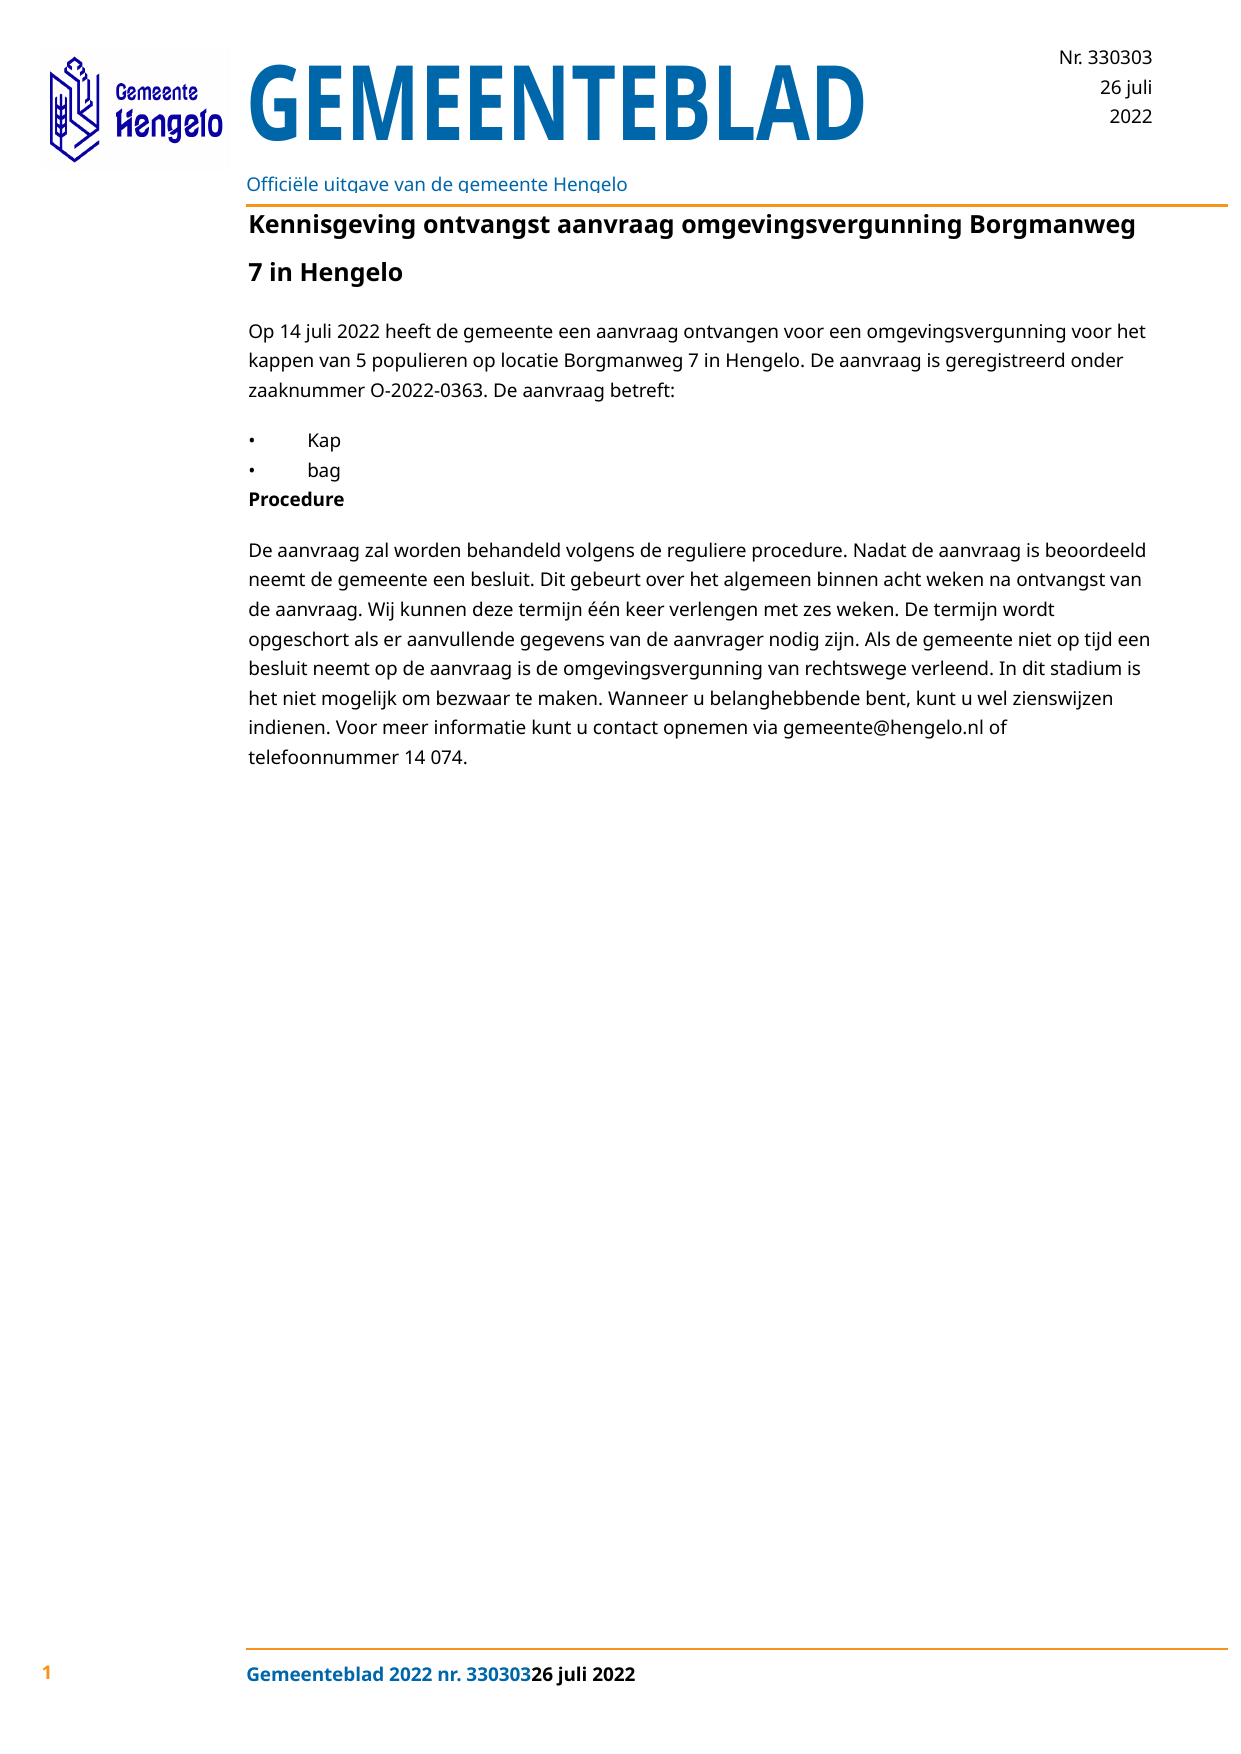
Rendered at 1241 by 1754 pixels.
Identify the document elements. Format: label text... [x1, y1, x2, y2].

list Kap [248, 427, 1152, 453]
text Kennisgeving ontvangst aanvraag omgevingsvergunning Borgmanweg 7 in Hengelo [248, 207, 1152, 288]
text Op 14 juli 2022 heeft de gemeente een aanvraag ontvangen voor een omgevingsvergunning voor het kappen van 5 populieren op locatie Borgmanweg 7 in Hengelo. De aanvraag is geregistreerd onder zaaknummer O-2022-0363. De aanvraag betreft: [248, 318, 1152, 403]
text De aanvraag zal worden behandeld volgens de reguliere procedure. Nadat de aanvraag is beoordeeld neemt de gemeente een besluit. Dit gebeurt over het algemeen binnen acht weken na ontvangst van de aanvraag. Wij kunnen deze termijn één keer verlengen met zes weken. De termijn wordt opgeschort als er aanvullende gegevens van de aanvrager nodig zijn. Als de gemeente niet op tijd een besluit neemt op de aanvraag is de omgevingsvergunning van rechtswege verleend. In dit stadium is het niet mogelijk om bezwaar te maken. Wanneer u belanghebbende bent, kunt u wel zienswijzen indienen. Voor meer informatie kunt u contact opnemen via gemeente@hengelo.nl of telefoonnummer 14 074. [248, 537, 1152, 770]
list bag [248, 457, 1152, 483]
picture [41, 47, 231, 172]
text Procedure [248, 487, 1152, 512]
